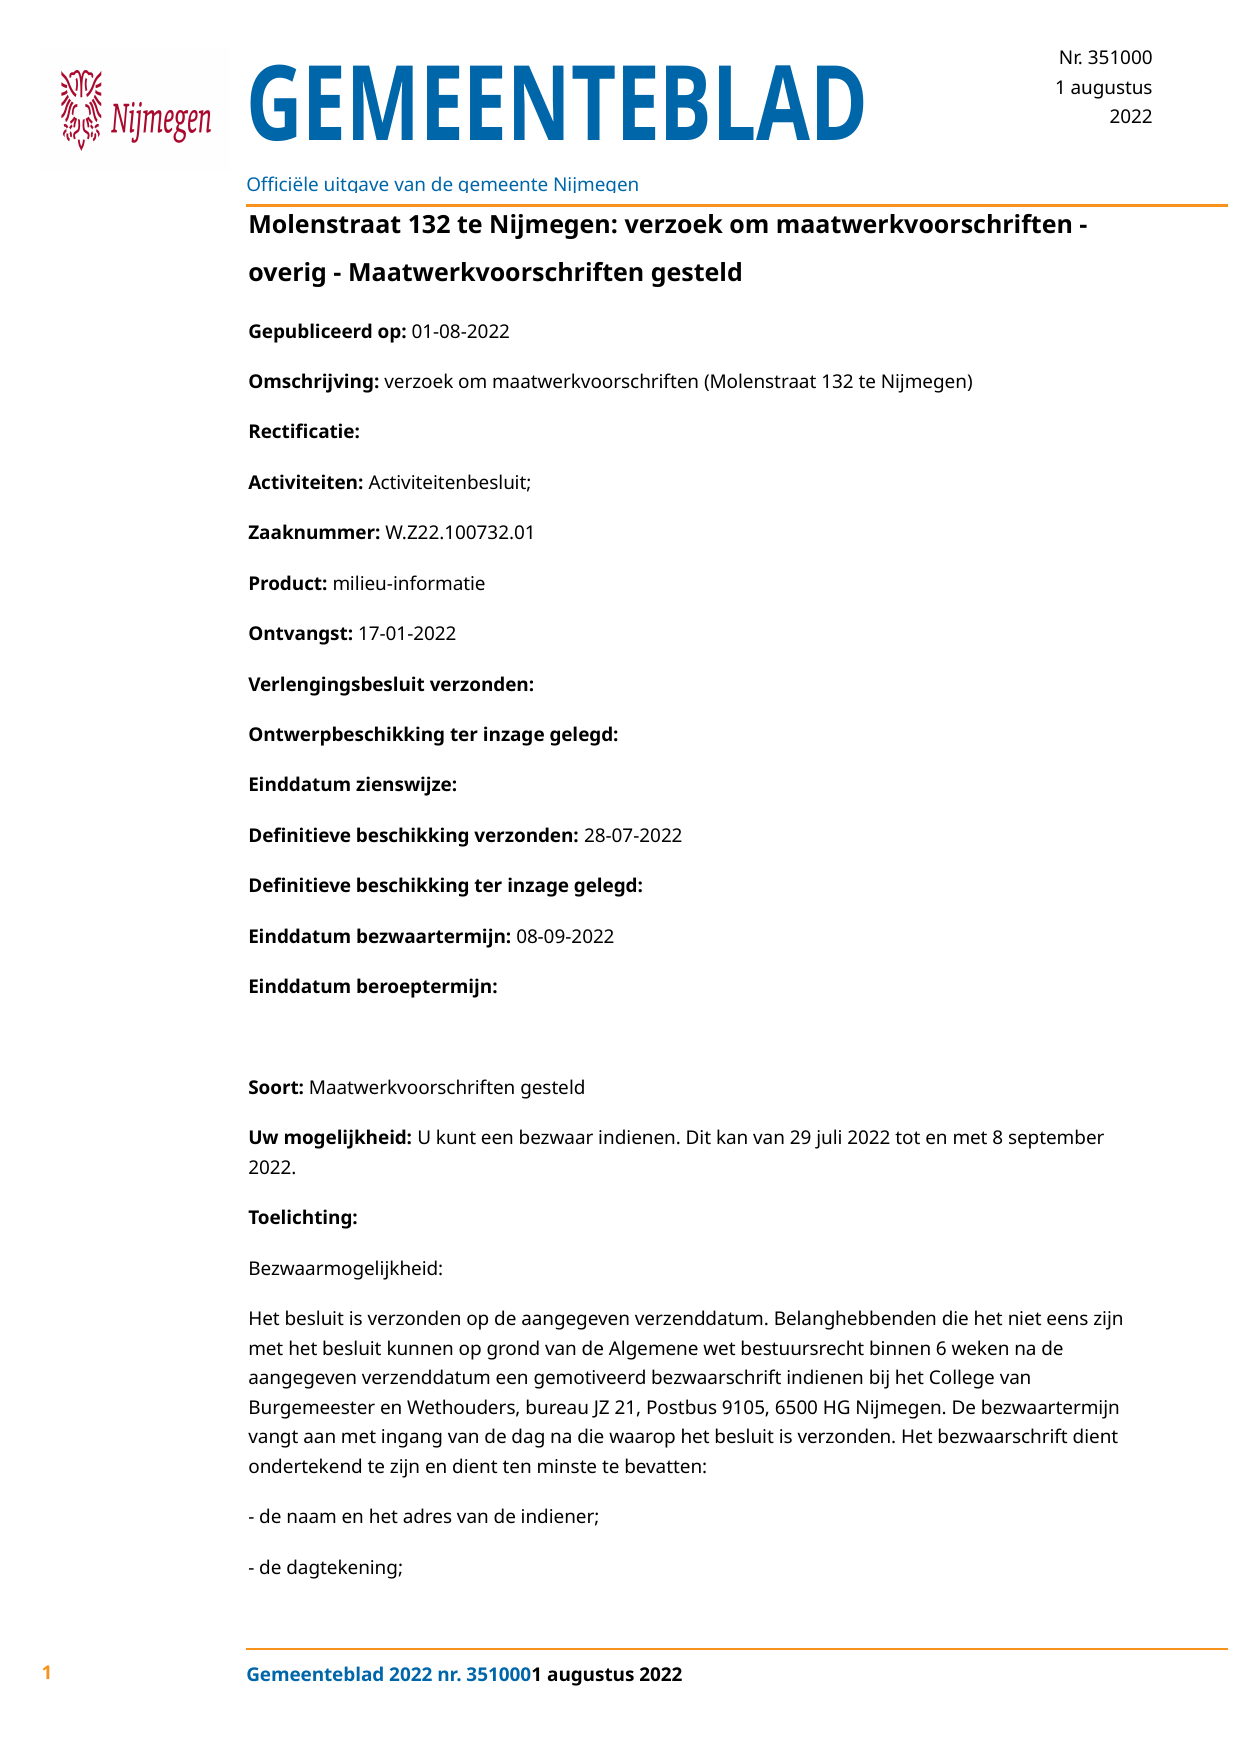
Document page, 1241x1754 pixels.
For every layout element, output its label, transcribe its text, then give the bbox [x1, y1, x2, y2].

picture [41, 47, 231, 172]
text Ontwerpbeschikking ter inzage gelegd: [248, 721, 1152, 747]
text Uw mogelijkheid: U kunt een bezwaar indienen. Dit kan van 29 juli 2022 tot en met 8 september 2022. [248, 1124, 1152, 1180]
text Gepubliceerd op: 01-08-2022 [248, 318, 1152, 344]
text Zaaknummer: W.Z22.100732.01 [248, 519, 1152, 545]
text Einddatum zienswijze: [248, 772, 1152, 797]
text Bezwaarmogelijkheid: [248, 1255, 1152, 1281]
text - de naam en het adres van de indiener; [248, 1504, 1152, 1529]
text Einddatum beroeptermijn: [248, 973, 1152, 999]
text Ontvangst: 17-01-2022 [248, 620, 1152, 646]
text Toelichting: [248, 1204, 1152, 1230]
text Einddatum bezwaartermijn: 08-09-2022 [248, 923, 1152, 949]
text Het besluit is verzonden op de aangegeven verzenddatum. Belanghebbenden die het niet eens zijn met het besluit kunnen op grond van de Algemene wet bestuursrecht binnen 6 weken na de aangegeven verzenddatum een gemotiveerd bezwaarschrift indienen bij het College van Burgemeester en Wethouders, bureau JZ 21, Postbus 9105, 6500 HG Nijmegen. De bezwaartermijn vangt aan met ingang van de dag na die waarop het besluit is verzonden. Het bezwaarschrift dient ondertekend te zijn en dient ten minste te bevatten: [248, 1305, 1152, 1479]
text Definitieve beschikking verzonden: 28-07-2022 [248, 822, 1152, 848]
text Molenstraat 132 te Nijmegen: verzoek om maatwerkvoorschriften - overig - Maatwerkvoorschriften gesteld [248, 207, 1152, 288]
text Omschrijving: verzoek om maatwerkvoorschriften (Molenstraat 132 te Nijmegen) [248, 368, 1152, 394]
text Product: milieu-informatie [248, 570, 1152, 596]
text Rectificatie: [248, 419, 1152, 444]
text Verlengingsbesluit verzonden: [248, 671, 1152, 697]
text Soort: Maatwerkvoorschriften gesteld [248, 1074, 1152, 1100]
text Activiteiten: Activiteitenbesluit; [248, 469, 1152, 495]
text Definitieve beschikking ter inzage gelegd: [248, 872, 1152, 898]
text - de dagtekening; [248, 1554, 1152, 1580]
